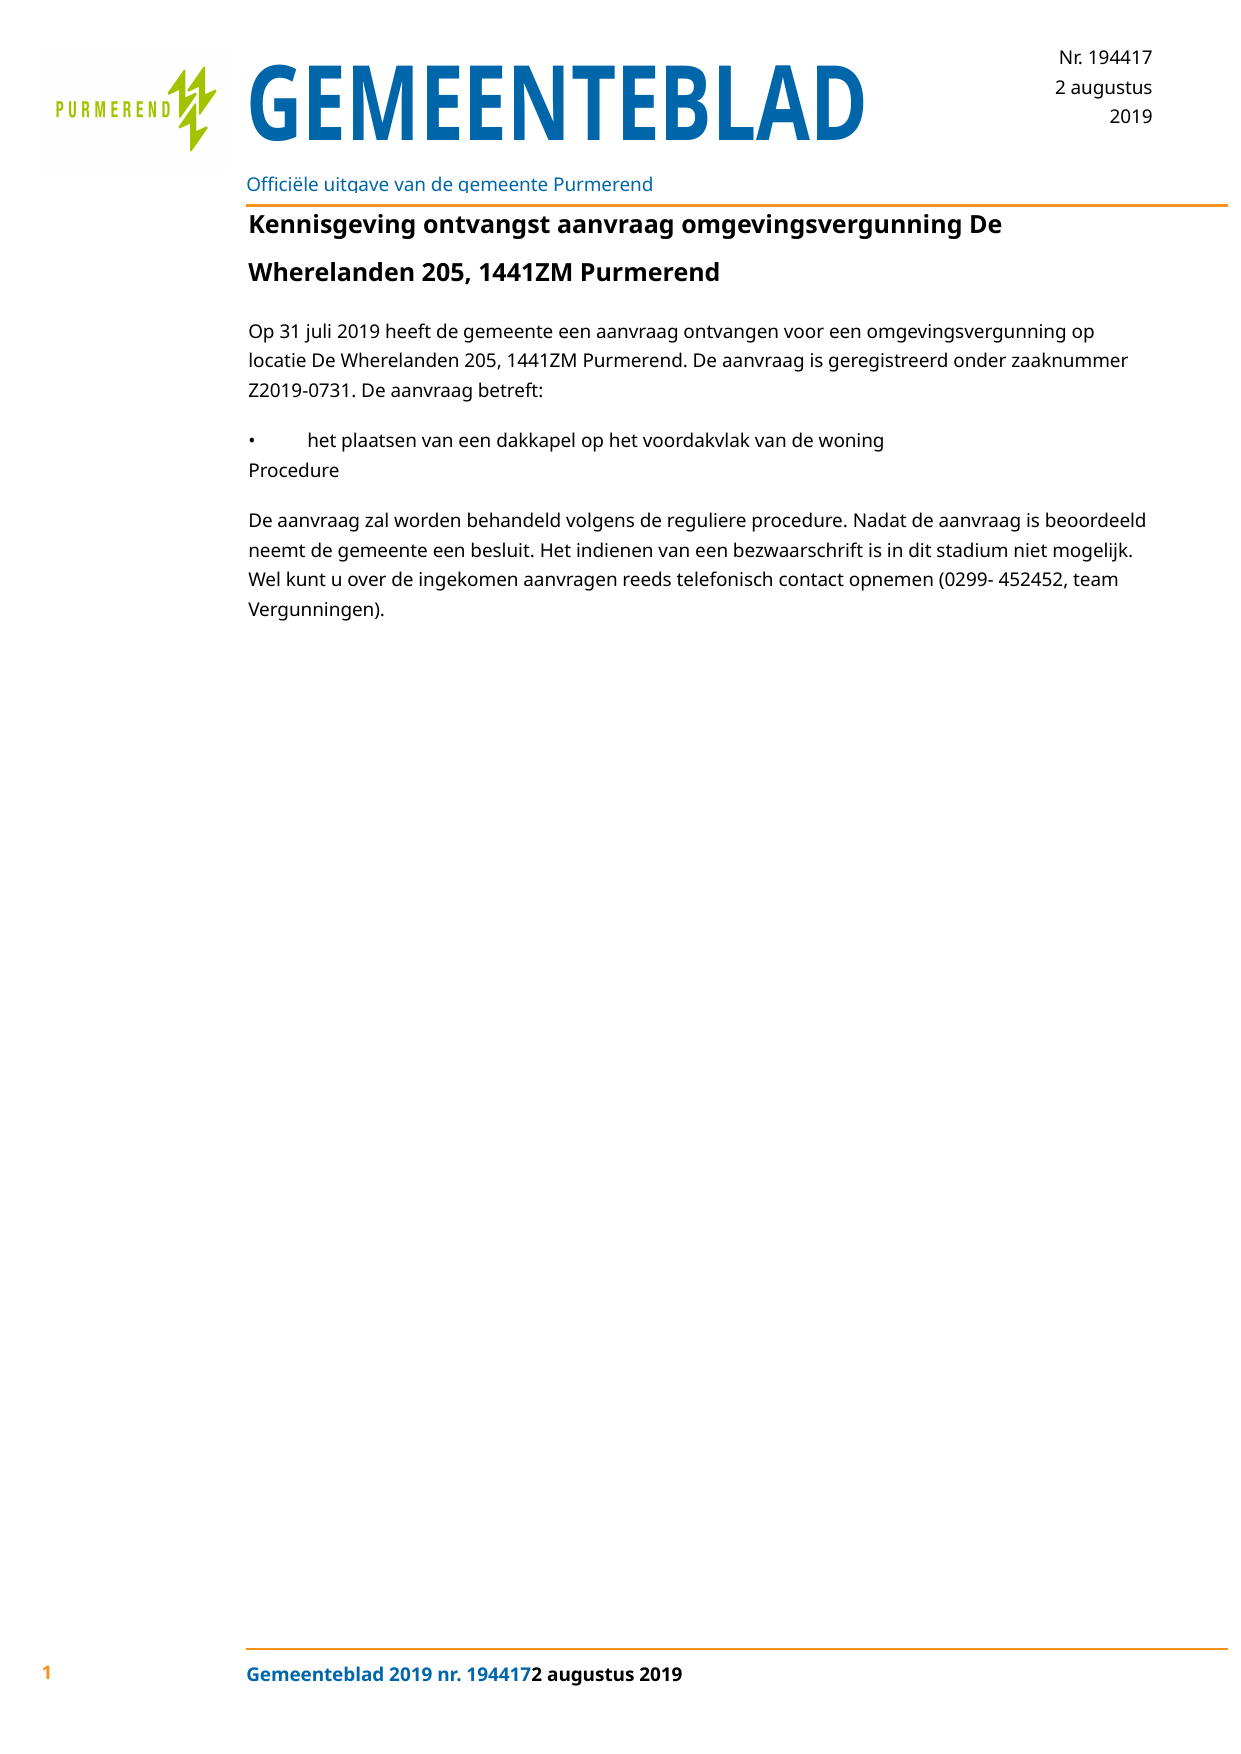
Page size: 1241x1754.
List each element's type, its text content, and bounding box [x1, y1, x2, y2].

text De aanvraag zal worden behandeld volgens de reguliere procedure. Nadat de aanvraag is beoordeeld neemt de gemeente een besluit. Het indienen van een bezwaarschrift is in dit stadium niet mogelijk. Wel kunt u over de ingekomen aanvragen reeds telefonisch contact opnemen (0299- 452452, team Vergunningen). [248, 507, 1152, 622]
text Op 31 juli 2019 heeft de gemeente een aanvraag ontvangen voor een omgevingsvergunning op locatie De Wherelanden 205, 1441ZM Purmerend. De aanvraag is geregistreerd onder zaaknummer Z2019-0731. De aanvraag betreft: [248, 318, 1152, 403]
picture [41, 47, 231, 172]
text Kennisgeving ontvangst aanvraag omgevingsvergunning De Wherelanden 205, 1441ZM Purmerend [248, 207, 1152, 288]
list het plaatsen van een dakkapel op het voordakvlak van de woning [248, 427, 1152, 453]
text Procedure [248, 457, 1152, 483]
